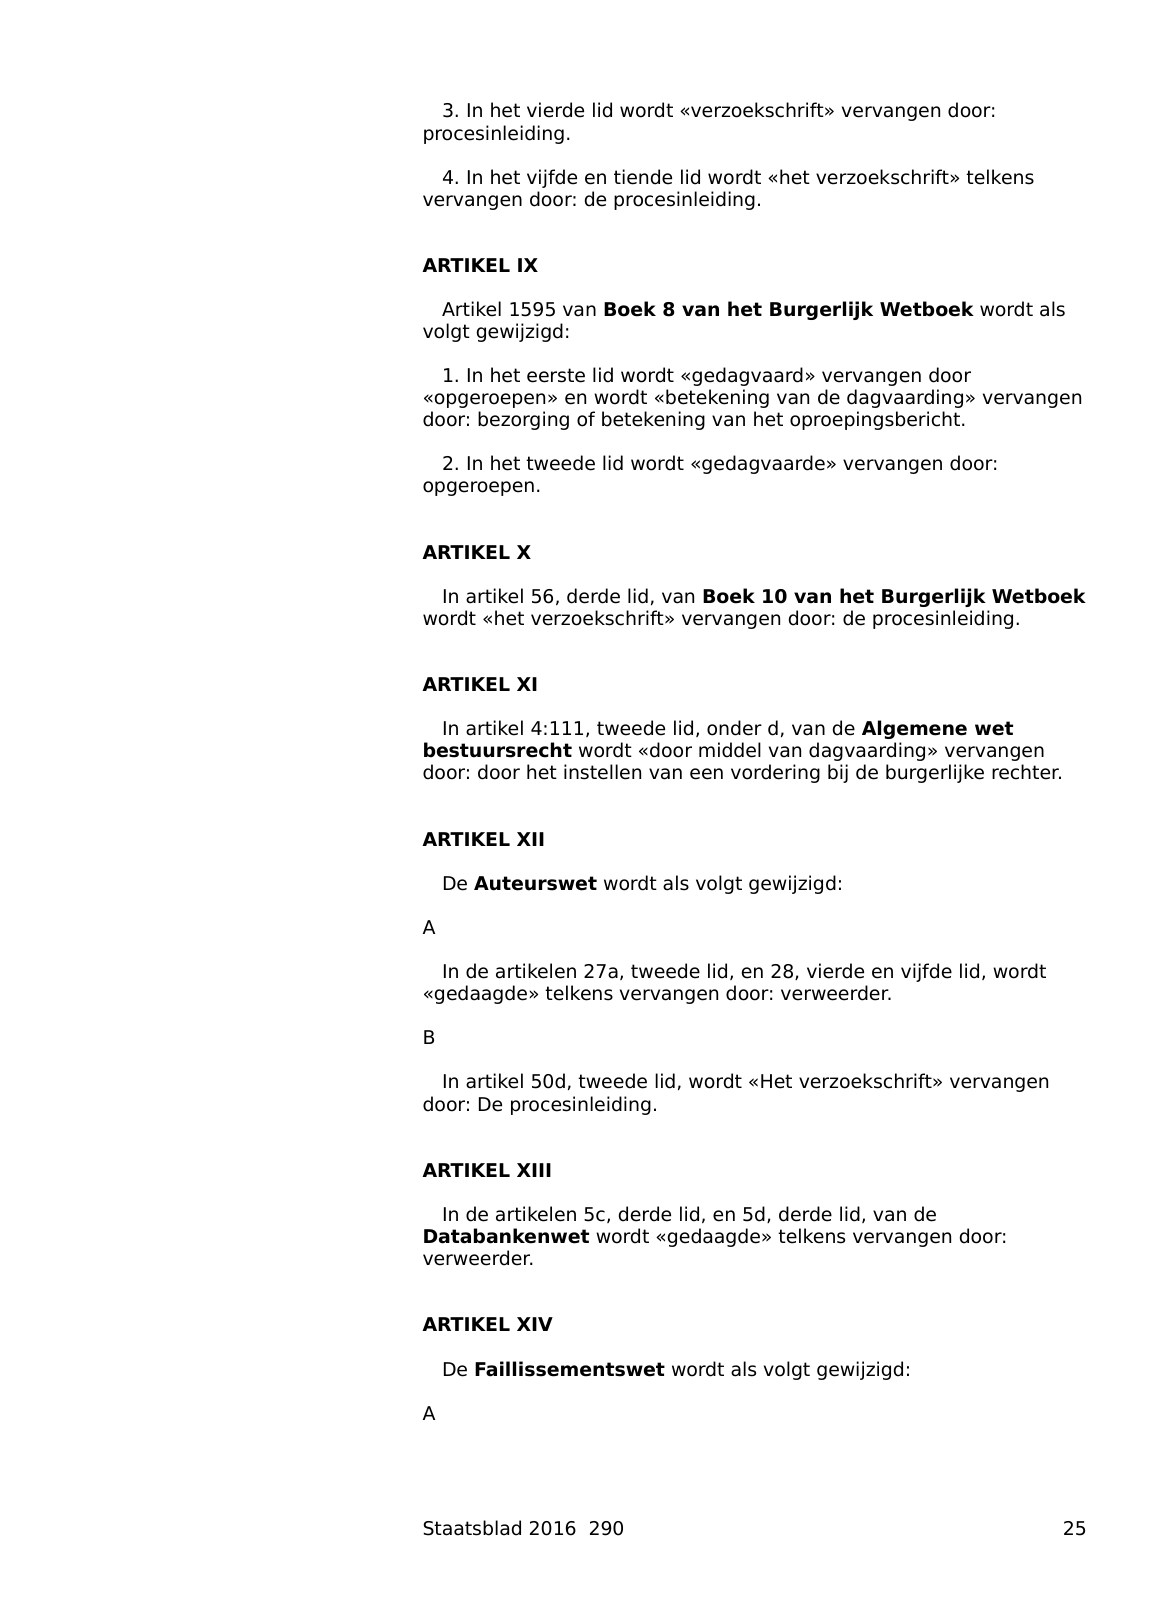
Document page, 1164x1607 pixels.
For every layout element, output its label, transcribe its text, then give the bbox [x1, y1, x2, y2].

text A [422, 917, 1087, 939]
subtitle ARTIKEL XIII [422, 1160, 1087, 1182]
text B [422, 1027, 1087, 1049]
text 4. In het vijfde en tiende lid wordt «het verzoekschrift» telkens vervangen door: de procesinleiding. [422, 167, 1087, 211]
text In artikel 4:111, tweede lid, onder d, van de Algemene wet bestuursrecht wordt «door middel van dagvaarding» vervangen door: door het instellen van een vordering bij de burgerlijke rechter. [422, 718, 1087, 784]
text Artikel 1595 van Boek 8 van het Burgerlijk Wetboek wordt als volgt gewijzigd: [422, 299, 1087, 343]
subtitle ARTIKEL X [422, 542, 1087, 564]
subtitle ARTIKEL XI [422, 674, 1087, 696]
text A [422, 1403, 1087, 1424]
text De Faillissementswet wordt als volgt gewijzigd: [422, 1358, 1087, 1380]
text In artikel 50d, tweede lid, wordt «Het verzoekschrift» vervangen door: De procesinleiding. [422, 1071, 1087, 1115]
subtitle ARTIKEL IX [422, 255, 1087, 277]
text In de artikelen 5c, derde lid, en 5d, derde lid, van de Databankenwet wordt «gedaagde» telkens vervangen door: verweerder. [422, 1204, 1087, 1270]
text De Auteurswet wordt als volgt gewijzigd: [422, 873, 1087, 895]
subtitle ARTIKEL XII [422, 829, 1087, 851]
text 1. In het eerste lid wordt «gedagvaard» vervangen door «opgeroepen» en wordt «betekening van de dagvaarding» vervangen door: bezorging of betekening van het oproepingsbericht. [422, 365, 1087, 431]
text 2. In het tweede lid wordt «gedagvaarde» vervangen door: opgeroepen. [422, 453, 1087, 497]
text 3. In het vierde lid wordt «verzoekschrift» vervangen door: procesinleiding. [422, 100, 1087, 144]
text In artikel 56, derde lid, van Boek 10 van het Burgerlijk Wetboek wordt «het verzoekschrift» vervangen door: de procesinleiding. [422, 586, 1087, 630]
subtitle ARTIKEL XIV [422, 1314, 1087, 1336]
text In de artikelen 27a, tweede lid, en 28, vierde en vijfde lid, wordt «gedaagde» telkens vervangen door: verweerder. [422, 961, 1087, 1005]
